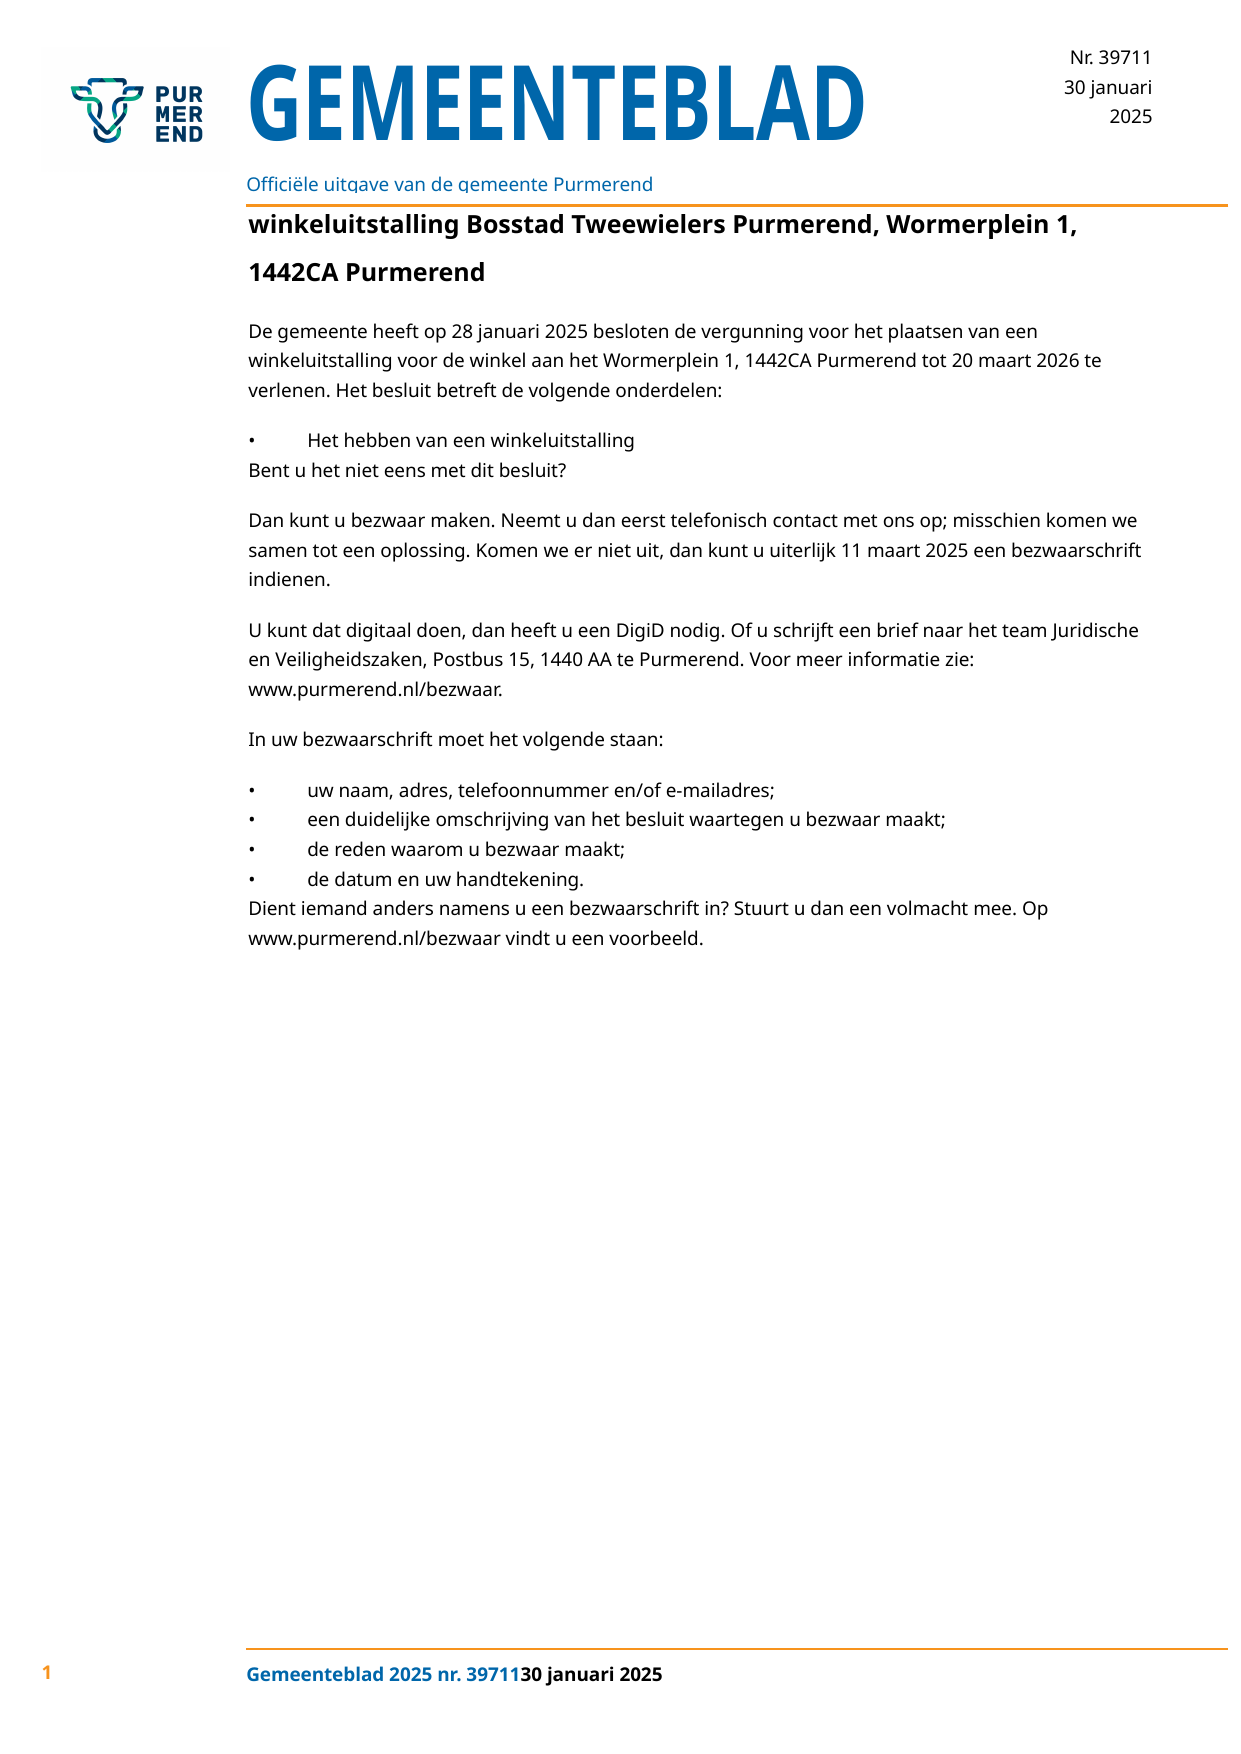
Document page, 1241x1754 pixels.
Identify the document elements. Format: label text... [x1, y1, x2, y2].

text De gemeente heeft op 28 januari 2025 besloten de vergunning voor het plaatsen van een winkeluitstalling voor de winkel aan het Wormerplein 1, 1442CA Purmerend tot 20 maart 2026 te verlenen. Het besluit betreft de volgende onderdelen: [248, 318, 1152, 403]
text In uw bezwaarschrift moet het volgende staan: [248, 727, 1152, 752]
list de reden waarom u bezwaar maakt; [248, 836, 1152, 862]
text winkeluitstalling Bosstad Tweewielers Purmerend, Wormerplein 1, 1442CA Purmerend [248, 207, 1152, 288]
list de datum en uw handtekening. [248, 866, 1152, 892]
picture [41, 47, 231, 172]
text U kunt dat digitaal doen, dan heeft u een DigiD nodig. Of u schrijft een brief naar het team Juridische en Veiligheidszaken, Postbus 15, 1440 AA te Purmerend. Voor meer informatie zie: www.purmerend.nl/bezwaar. [248, 617, 1152, 702]
text Bent u het niet eens met dit besluit? [248, 457, 1152, 483]
list een duidelijke omschrijving van het besluit waartegen u bezwaar maakt; [248, 807, 1152, 832]
list Het hebben van een winkeluitstalling [248, 427, 1152, 453]
text Dient iemand anders namens u een bezwaarschrift in? Stuurt u dan een volmacht mee. Op www.purmerend.nl/bezwaar vindt u een voorbeeld. [248, 895, 1152, 951]
list uw naam, adres, telefoonnummer en/of e-mailadres; [248, 777, 1152, 803]
text Dan kunt u bezwaar maken. Neemt u dan eerst telefonisch contact met ons op; misschien komen we samen tot een oplossing. Komen we er niet uit, dan kunt u uiterlijk 11 maart 2025 een bezwaarschrift indienen. [248, 507, 1152, 592]
